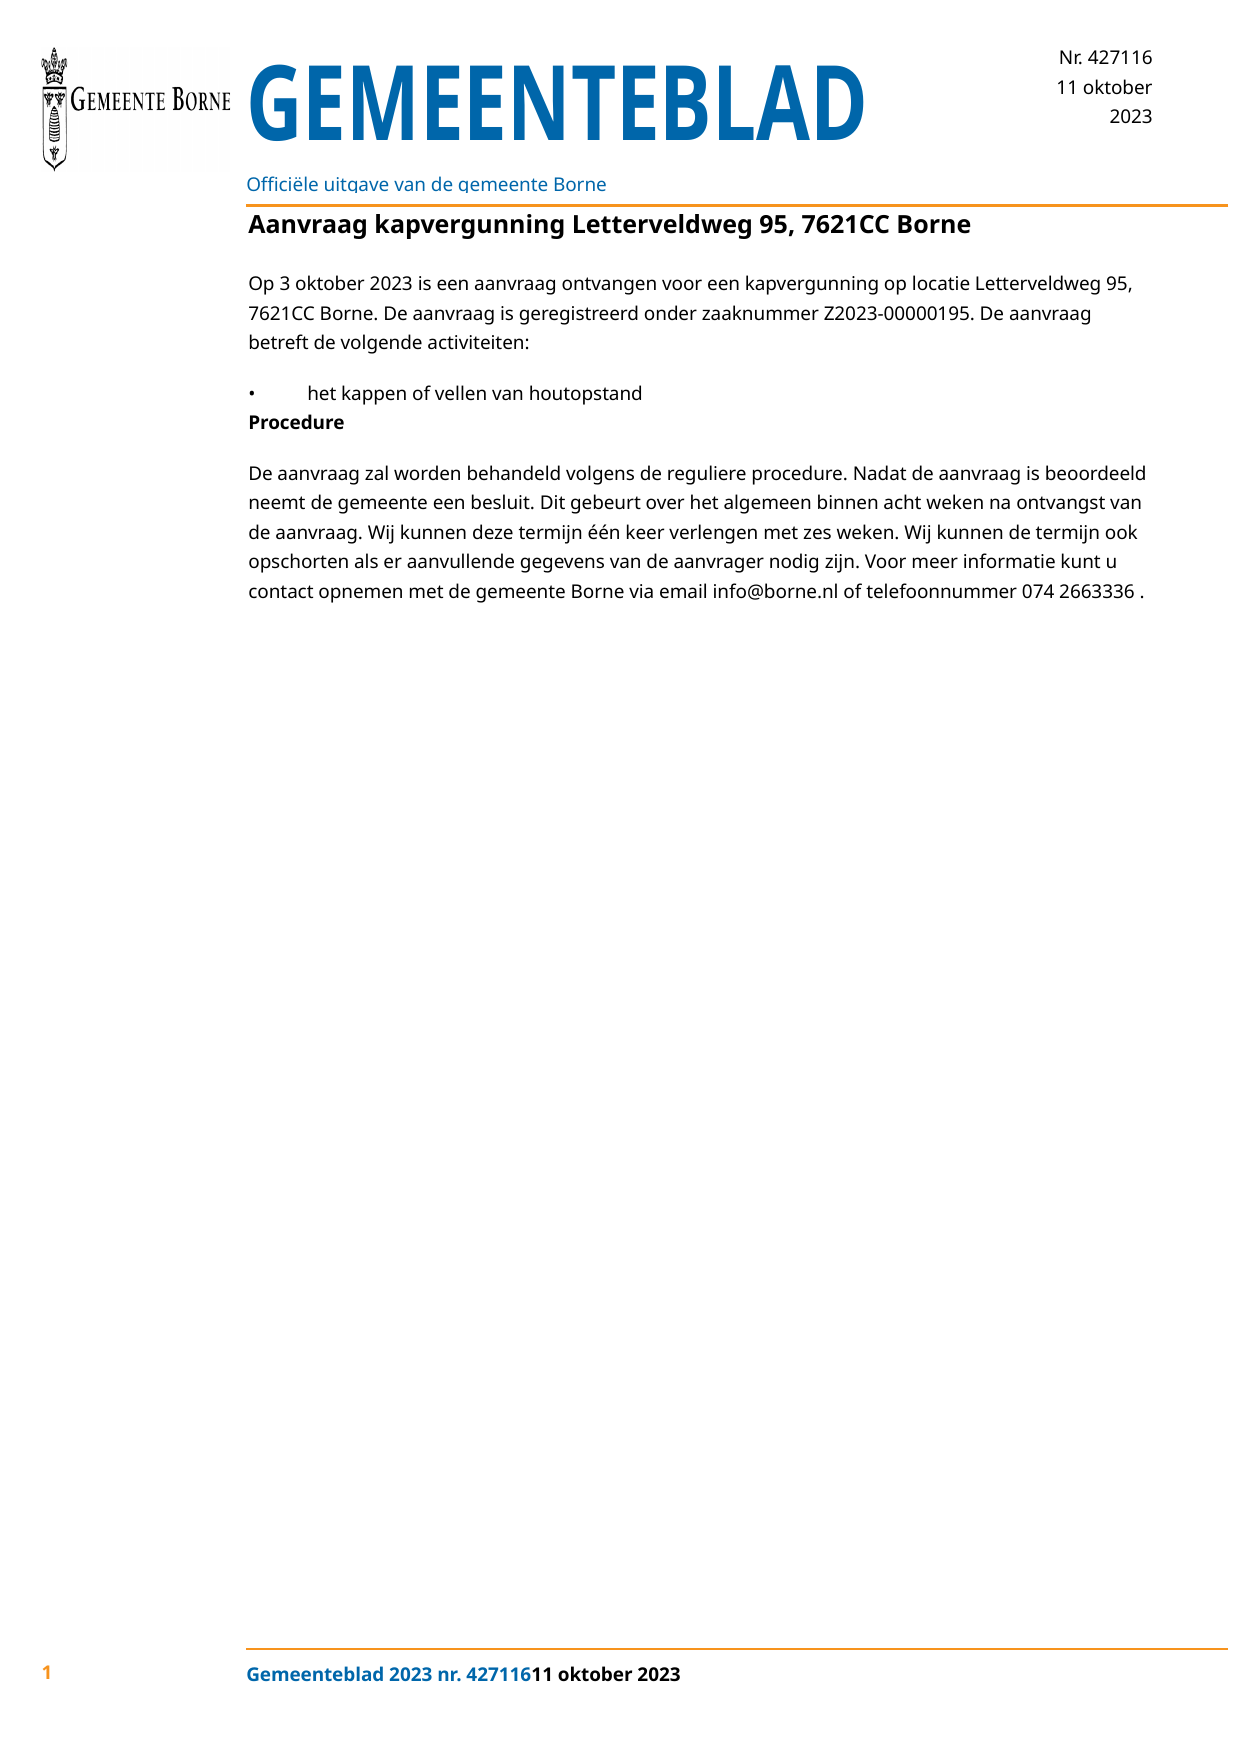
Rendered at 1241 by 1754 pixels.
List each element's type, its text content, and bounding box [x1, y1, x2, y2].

text De aanvraag zal worden behandeld volgens de reguliere procedure. Nadat de aanvraag is beoordeeld neemt de gemeente een besluit. Dit gebeurt over het algemeen binnen acht weken na ontvangst van de aanvraag. Wij kunnen deze termijn één keer verlengen met zes weken. Wij kunnen de termijn ook opschorten als er aanvullende gegevens van de aanvrager nodig zijn. Voor meer informatie kunt u contact opnemen met de gemeente Borne via email info@borne.nl of telefoonnummer 074 2663336 . [248, 460, 1152, 604]
text Procedure [248, 409, 1152, 435]
text Op 3 oktober 2023 is een aanvraag ontvangen voor een kapvergunning op locatie Letterveldweg 95, 7621CC Borne. De aanvraag is geregistreerd onder zaaknummer Z2023-00000195. De aanvraag betreft de volgende activiteiten: [248, 270, 1152, 355]
picture [41, 47, 231, 172]
list het kappen of vellen van houtopstand [248, 380, 1152, 406]
text Aanvraag kapvergunning Letterveldweg 95, 7621CC Borne [248, 207, 1152, 241]
